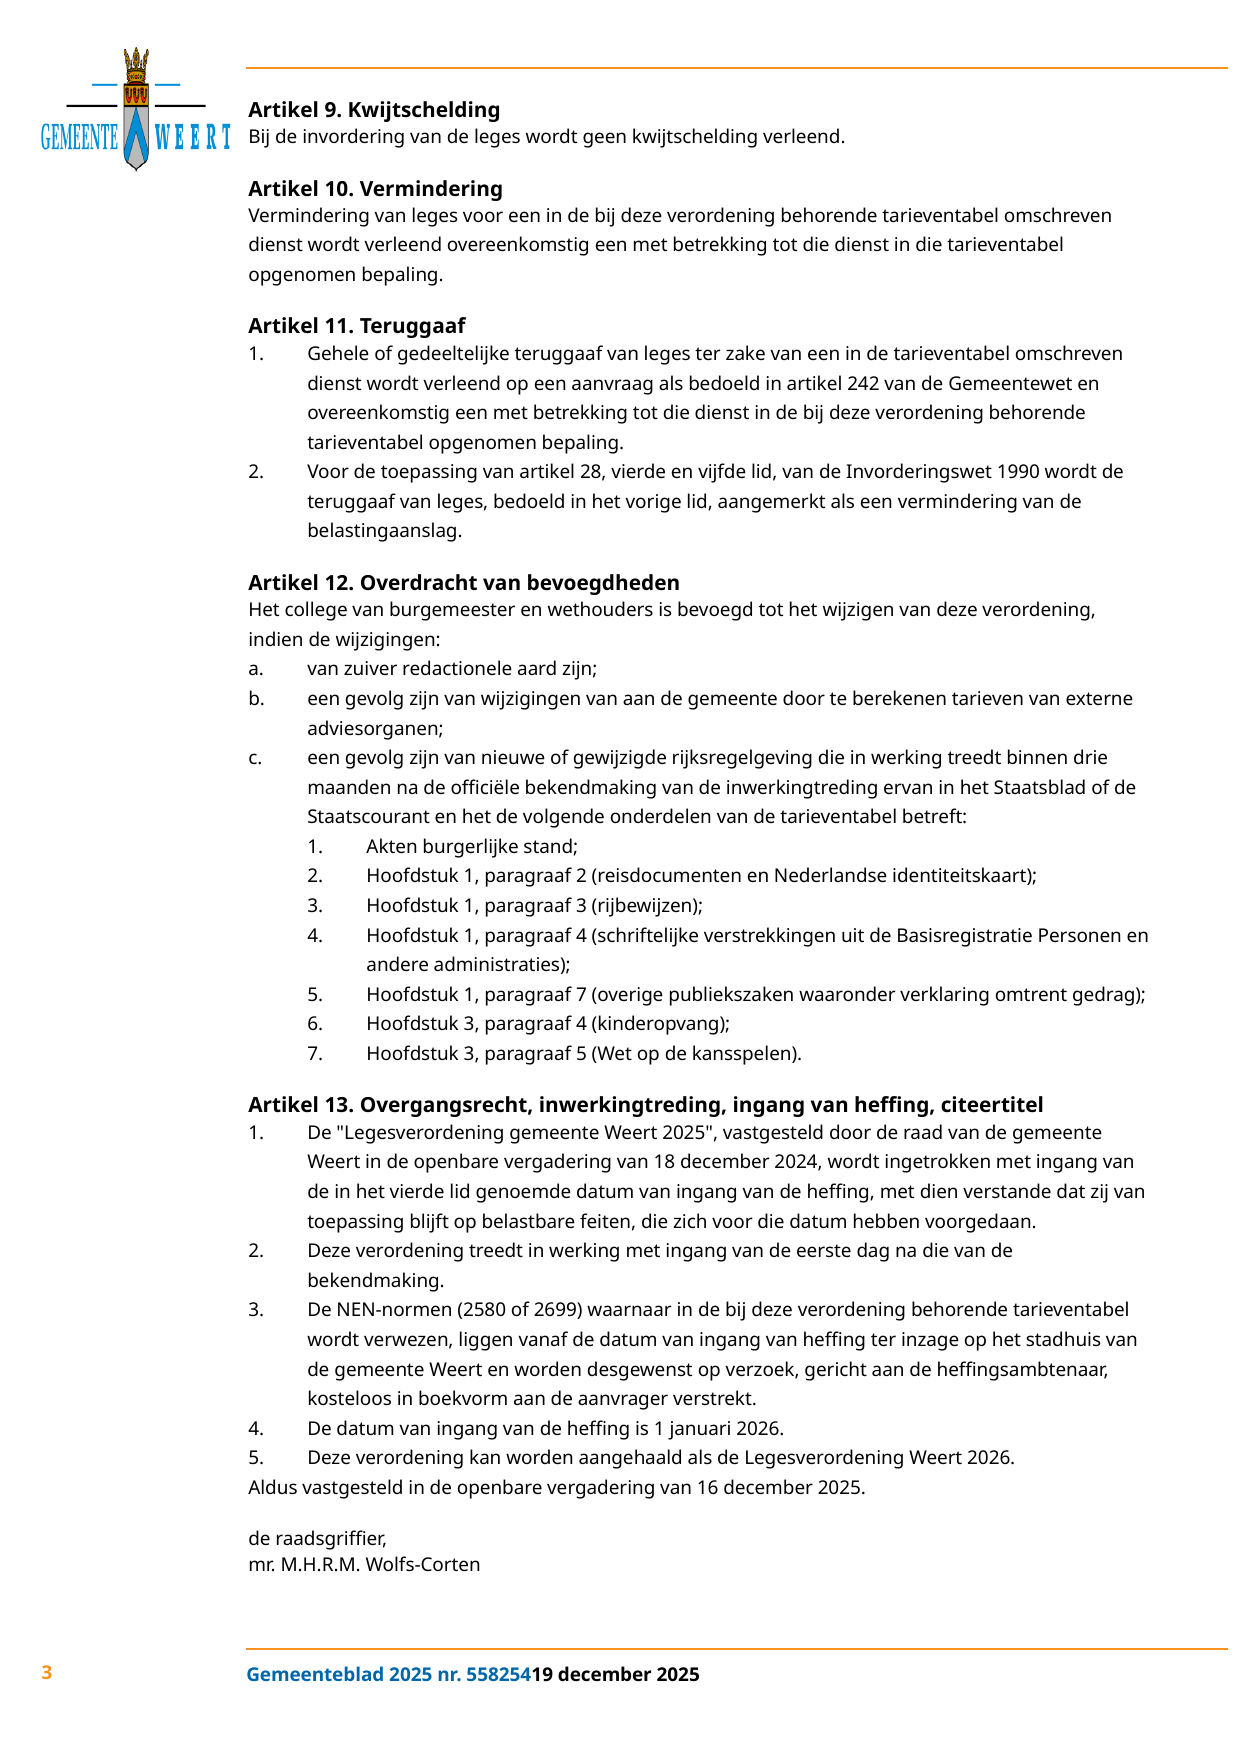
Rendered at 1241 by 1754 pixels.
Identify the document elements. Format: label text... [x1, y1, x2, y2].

text Bij de invordering van de leges wordt geen kwijtschelding verleend. [248, 123, 1152, 149]
list De datum van ingang van de heffing is 1 januari 2026. [248, 1415, 1152, 1441]
text Vermindering van leges voor een in de bij deze verordening behorende tarieventabel omschreven dienst wordt verleend overeenkomstig een met betrekking tot die dienst in die tarieventabel opgenomen bepaling. [248, 202, 1152, 287]
list Akten burgerlijke stand; [307, 833, 1152, 859]
list een gevolg zijn van nieuwe of gewijzigde rijksregelgeving die in werking treedt binnen drie maanden na de officiële bekendmaking van de inwerkingtreding ervan in het Staatsblad of de Staatscourant en het de volgende onderdelen van de tarieventabel betreft: [248, 744, 1152, 829]
list Hoofdstuk 3, paragraaf 5 (Wet op de kansspelen). [307, 1040, 1152, 1066]
text de raadsgriffier, [248, 1526, 1152, 1551]
list Hoofdstuk 1, paragraaf 2 (reisdocumenten en Nederlandse identiteitskaart); [307, 863, 1152, 888]
list Deze verordening kan worden aangehaald als de Legesverordening Weert 2026. [248, 1444, 1152, 1470]
picture [41, 47, 231, 172]
list een gevolg zijn van wijzigingen van aan de gemeente door te berekenen tarieven van externe adviesorganen; [248, 685, 1152, 741]
list Hoofdstuk 1, paragraaf 3 (rijbewijzen); [307, 892, 1152, 918]
text Artikel 10. Vermindering [248, 174, 1152, 202]
list Deze verordening treedt in werking met ingang van de eerste dag na die van de bekendmaking. [248, 1237, 1152, 1293]
text Artikel 9. Kwijtschelding [248, 95, 1152, 123]
text Artikel 12. Overdracht van bevoegdheden [248, 568, 1152, 596]
list De NEN-normen (2580 of 2699) waarnaar in de bij deze verordening behorende tarieventabel wordt verwezen, liggen vanaf de datum van ingang van heffing ter inzage op het stadhuis van de gemeente Weert en worden desgewenst op verzoek, gericht aan de heffingsambtenaar, kosteloos in boekvorm aan de aanvrager verstrekt. [248, 1297, 1152, 1411]
list Hoofdstuk 1, paragraaf 4 (schriftelijke verstrekkingen uit de Basisregistratie Personen en andere administraties); [307, 922, 1152, 977]
list Voor de toepassing van artikel 28, vierde en vijfde lid, van de Invorderingswet 1990 wordt de teruggaaf van leges, bedoeld in het vorige lid, aangemerkt als een vermindering van de belastingaanslag. [248, 458, 1152, 543]
list Hoofdstuk 3, paragraaf 4 (kinderopvang); [307, 1011, 1152, 1036]
list van zuiver redactionele aard zijn; [248, 656, 1152, 681]
list Gehele of gedeeltelijke teruggaaf van leges ter zake van een in de tarieventabel omschreven dienst wordt verleend op een aanvraag als bedoeld in artikel 242 van de Gemeentewet en overeenkomstig een met betrekking tot die dienst in de bij deze verordening behorende tarieventabel opgenomen bepaling. [248, 340, 1152, 454]
text Artikel 13. Overgangsrecht, inwerkingtreding, ingang van heffing, citeertitel [248, 1091, 1152, 1119]
list De "Legesverordening gemeente Weert 2025", vastgesteld door de raad van de gemeente Weert in de openbare vergadering van 18 december 2024, wordt ingetrokken met ingang van de in het vierde lid genoemde datum van ingang van de heffing, met dien verstande dat zij van toepassing blijft op belastbare feiten, die zich voor die datum hebben voorgedaan. [248, 1119, 1152, 1233]
text mr. M.H.R.M. Wolfs-Corten [248, 1551, 1152, 1577]
text Artikel 11. Teruggaaf [248, 312, 1152, 340]
list Hoofdstuk 1, paragraaf 7 (overige publiekszaken waaronder verklaring omtrent gedrag); [307, 981, 1152, 1007]
text Het college van burgemeester en wethouders is bevoegd tot het wijzigen van deze verordening, indien de wijzigingen: [248, 596, 1152, 652]
text Aldus vastgesteld in de openbare vergadering van 16 december 2025. [248, 1474, 1152, 1500]
